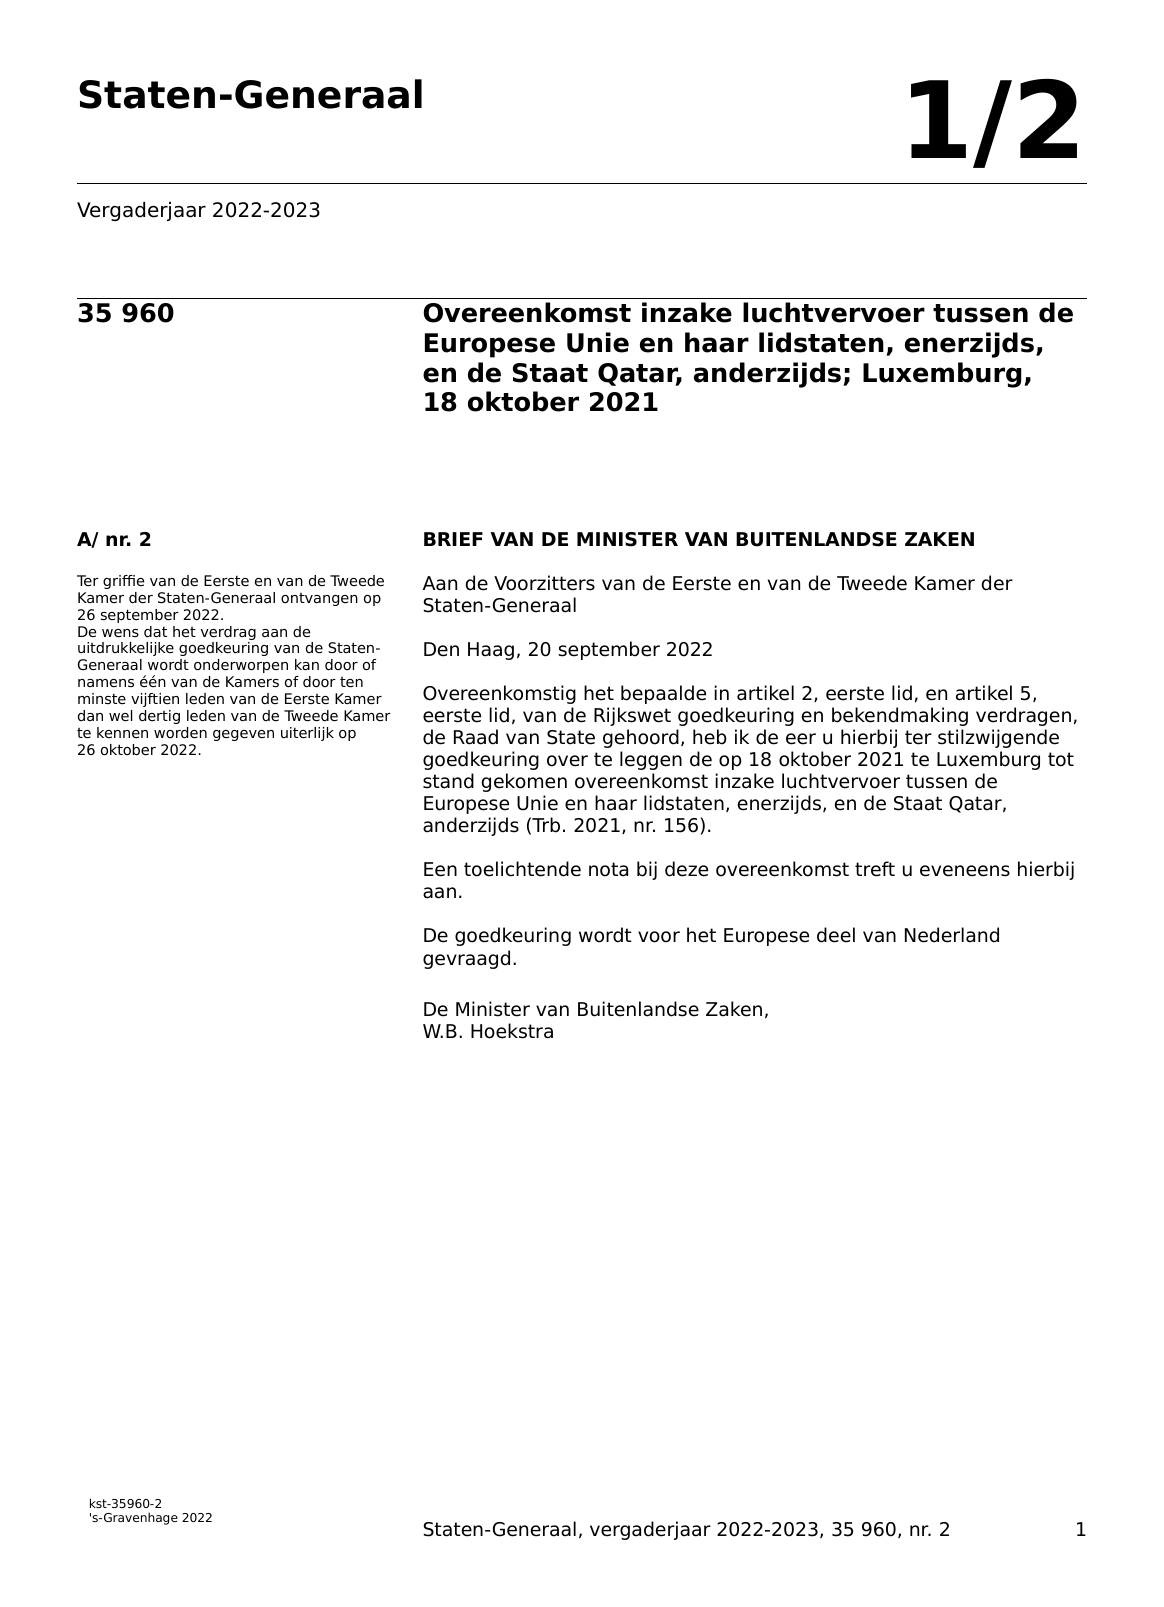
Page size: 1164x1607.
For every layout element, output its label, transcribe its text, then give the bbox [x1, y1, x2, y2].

text De Minister van Buitenlandse Zaken, W.B. Hoekstra [422, 999, 1087, 1043]
subtitle 35 960 Overeenkomst inzake luchtvervoer tussen de Europese Unie en haar lidstaten, enerzijds, en de Staat Qatar, anderzijds; Luxemburg, 18 oktober 2021 [77, 299, 1087, 418]
text Een toelichtende nota bij deze overeenkomst treft u eveneens hierbij aan. [422, 859, 1087, 903]
text De goedkeuring wordt voor het Europese deel van Nederland gevraagd. [422, 925, 1087, 969]
text Aan de Voorzitters van de Eerste en van de Tweede Kamer der Staten-Generaal [422, 573, 1087, 617]
text 's-Gravenhage 2022 [88, 1511, 323, 1525]
table_header 1/2 [886, 59, 1087, 183]
text Overeenkomstig het bepaalde in artikel 2, eerste lid, en artikel 5, eerste lid, van de Rijkswet goedkeuring en bekendmaking verdragen, de Raad van State gehoord, heb ik de eer u hierbij ter stilzwijgende goedkeuring over te leggen de op 18 oktober 2021 te Luxemburg tot stand gekomen overeenkomst inzake luchtvervoer tussen de Europese Unie en haar lidstaten, enerzijds, en de Staat Qatar, anderzijds (Trb. 2021, nr. 156). [422, 683, 1087, 837]
subtitle A/ nr. 2 BRIEF VAN DE MINISTER VAN BUITENLANDSE ZAKEN [77, 529, 1087, 551]
table_header Staten-Generaal [77, 59, 886, 183]
text Den Haag, 20 september 2022 [422, 639, 1087, 661]
table_cell Vergaderjaar 2022-2023 [77, 184, 1087, 298]
text Ter griffie van de Eerste en van de Tweede Kamer der Staten-Generaal ontvangen op 26 september 2022. [77, 573, 399, 623]
text kst-35960-2 [88, 1497, 323, 1511]
text De wens dat het verdrag aan de uitdrukkelijke goedkeuring van de Staten-Generaal wordt onderworpen kan door of namens één van de Kamers of door ten minste vijftien leden van de Eerste Kamer dan wel dertig leden van de Tweede Kamer te kennen worden gegeven uiterlijk op 26 oktober 2022. [77, 623, 399, 758]
